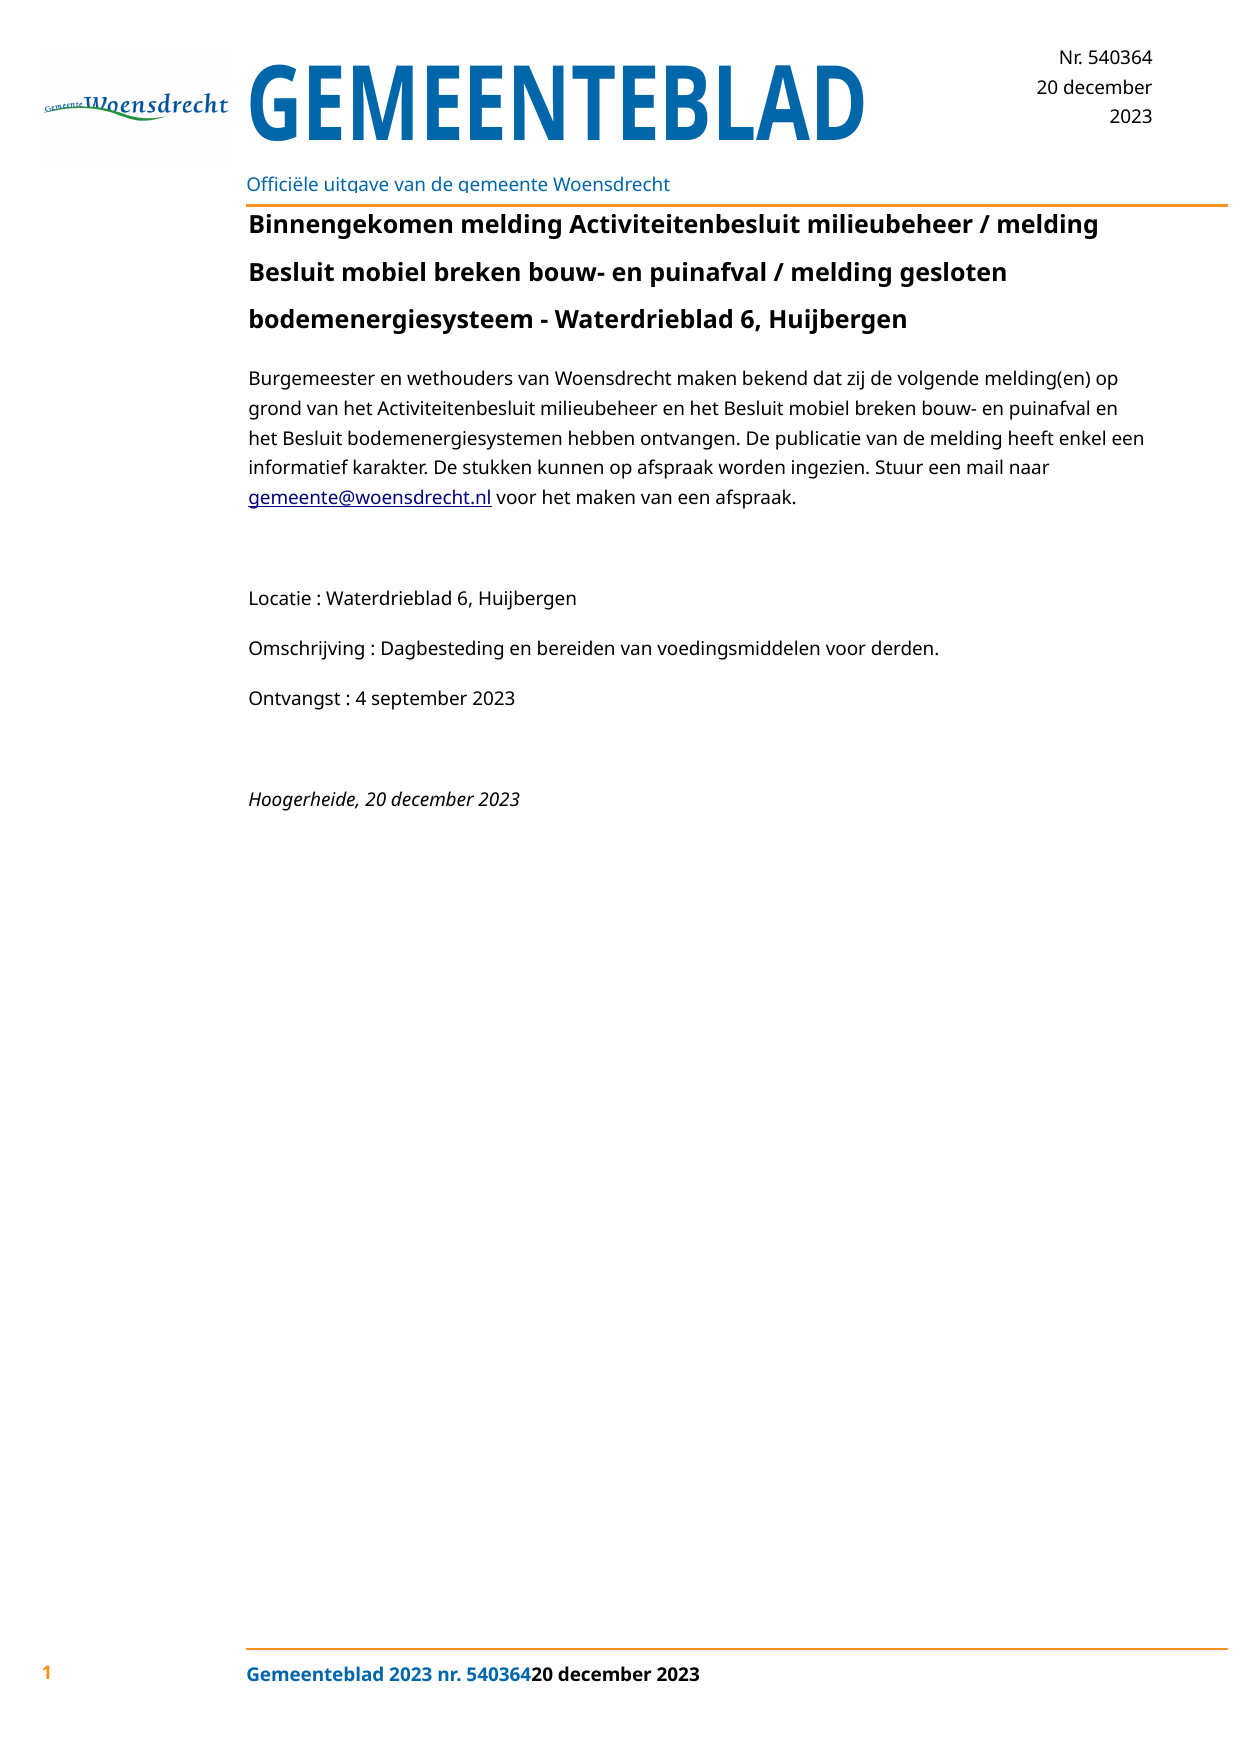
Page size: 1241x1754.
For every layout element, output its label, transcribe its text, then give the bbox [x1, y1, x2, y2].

text Binnengekomen melding Activiteitenbesluit milieubeheer / melding Besluit mobiel breken bouw- en puinafval / melding gesloten bodemenergiesysteem - Waterdrieblad 6, Huijbergen [248, 207, 1152, 336]
text Hoogerheide, 20 december 2023 [248, 786, 1152, 812]
text Burgemeester en wethouders van Woensdrecht maken bekend dat zij de volgende melding(en) op grond van het Activiteitenbesluit milieubeheer en het Besluit mobiel breken bouw- en puinafval en het Besluit bodemenergiesystemen hebben ontvangen. De publicatie van de melding heeft enkel een informatief karakter. De stukken kunnen op afspraak worden ingezien. Stuur een mail naar gemeente@woensdrecht.nl voor het maken van een afspraak. [248, 366, 1152, 509]
picture [41, 47, 231, 172]
text Omschrijving : Dagbesteding en bereiden van voedingsmiddelen voor derden. [248, 635, 1152, 661]
text Ontvangst : 4 september 2023 [248, 686, 1152, 711]
text Locatie : Waterdrieblad 6, Huijbergen [248, 585, 1152, 610]
